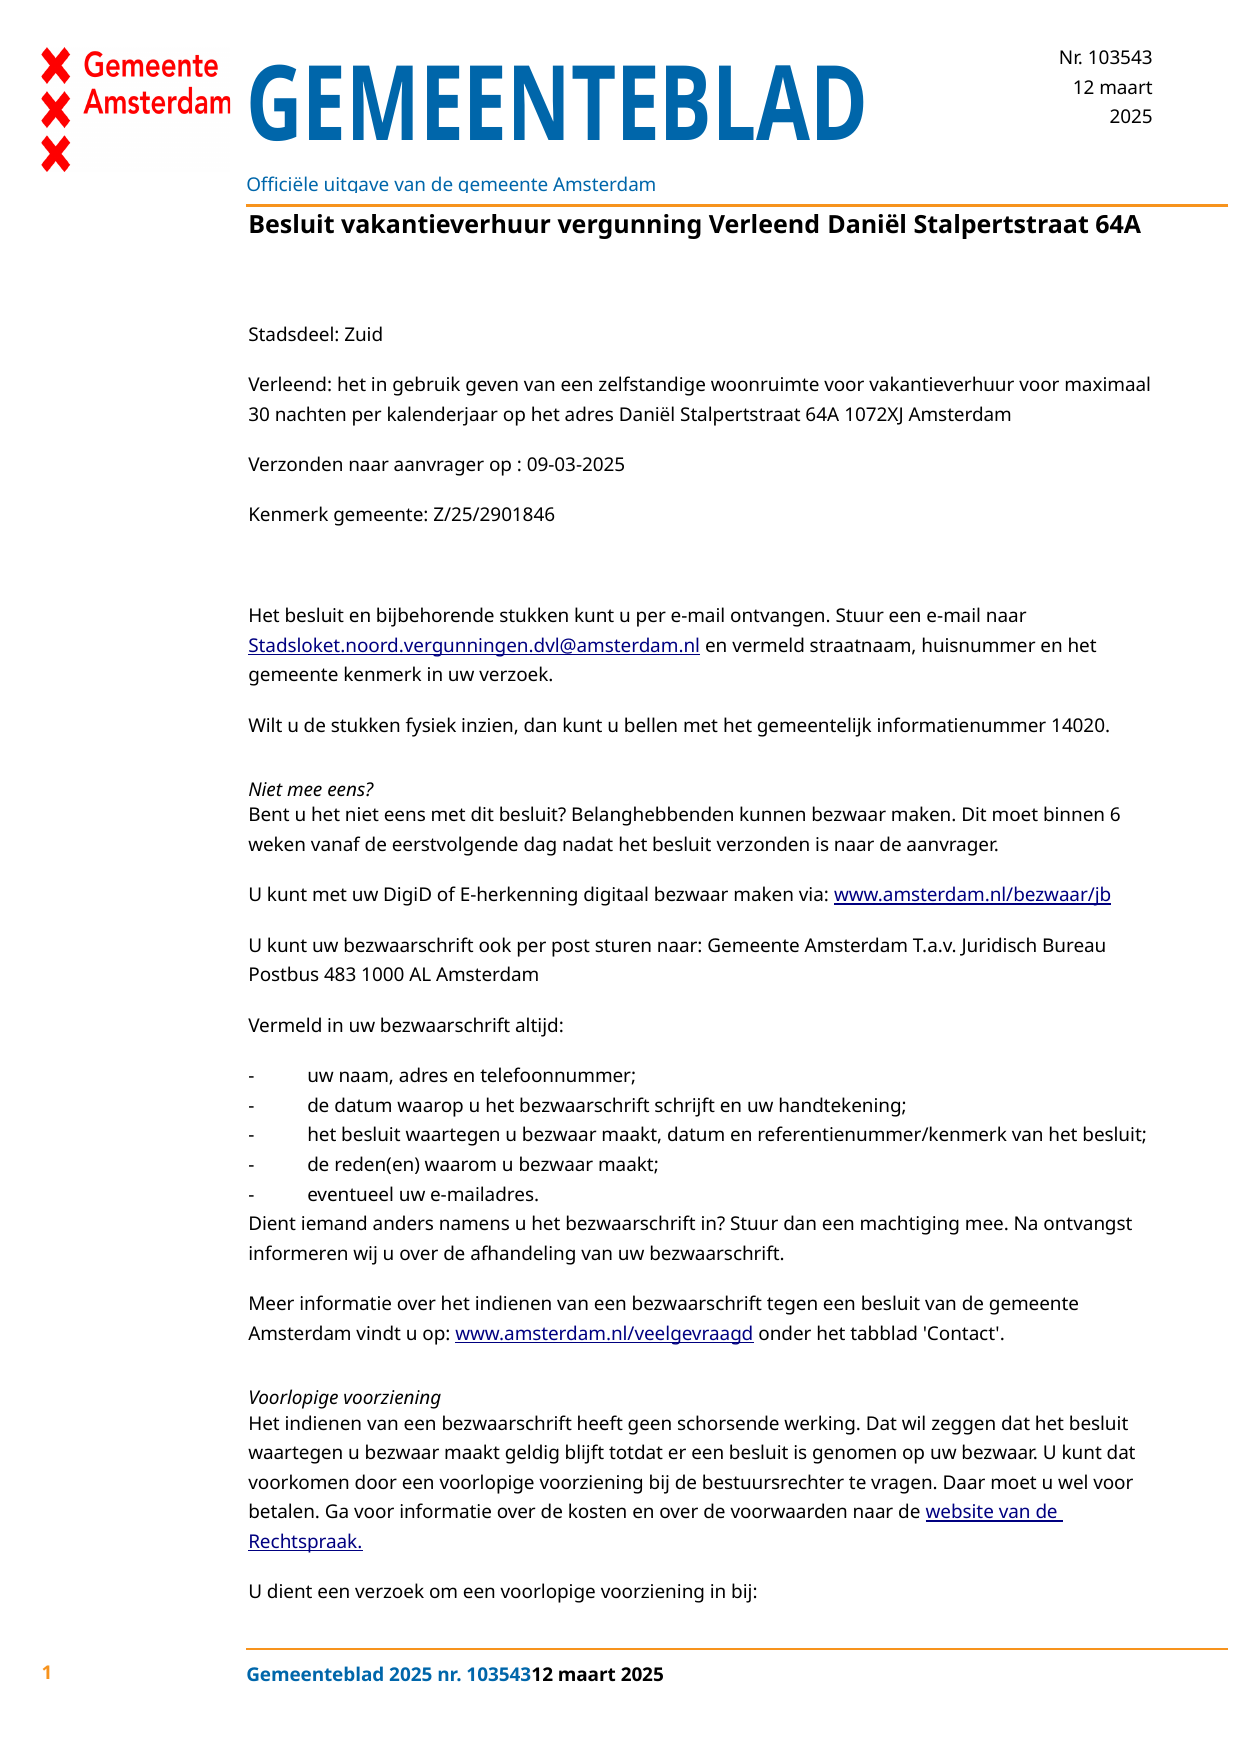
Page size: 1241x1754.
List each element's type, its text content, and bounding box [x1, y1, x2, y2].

text Het besluit en bijbehorende stukken kunt u per e-mail ontvangen. Stuur een e-mail naar Stadsloket.noord.vergunningen.dvl@amsterdam.nl en vermeld straatnaam, huisnummer en het gemeente kenmerk in uw verzoek. [248, 602, 1152, 687]
text Verleend: het in gebruik geven van een zelfstandige woonruimte voor vakantieverhuur voor maximaal 30 nachten per kalenderjaar op het adres Daniël Stalpertstraat 64A 1072XJ Amsterdam [248, 371, 1152, 426]
list uw naam, adres en telefoonnummer; [248, 1062, 1152, 1088]
text Niet mee eens? [248, 776, 1152, 802]
text Het indienen van een bezwaarschrift heeft geen schorsende werking. Dat wil zeggen dat het besluit waartegen u bezwaar maakt geldig blijft totdat er een besluit is genomen op uw bezwaar. U kunt dat voorkomen door een voorlopige voorziening bij de bestuursrechter te vragen. Daar moet u wel voor betalen. Ga voor informatie over de kosten en over de voorwaarden naar de website van de Rechtspraak. [248, 1410, 1152, 1554]
text U kunt met uw DigiD of E-herkenning digitaal bezwaar maken via: www.amsterdam.nl/bezwaar/jb [248, 882, 1152, 907]
text Dient iemand anders namens u het bezwaarschrift in? Stuur dan een machtiging mee. Na ontvangst informeren wij u over de afhandeling van uw bezwaarschrift. [248, 1210, 1152, 1266]
text Kenmerk gemeente: Z/25/2901846 [248, 502, 1152, 527]
text Voorlopige voorziening [248, 1384, 1152, 1410]
text Meer informatie over het indienen van een bezwaarschrift tegen een besluit van de gemeente Amsterdam vindt u op: www.amsterdam.nl/veelgevraagd onder het tabblad 'Contact'. [248, 1290, 1152, 1346]
list de datum waarop u het bezwaarschrift schrijft en uw handtekening; [248, 1092, 1152, 1118]
text Bent u het niet eens met dit besluit? Belanghebbenden kunnen bezwaar maken. Dit moet binnen 6 weken vanaf de eerstvolgende dag nadat het besluit verzonden is naar de aanvrager. [248, 802, 1152, 857]
list het besluit waartegen u bezwaar maakt, datum en referentienummer/kenmerk van het besluit; [248, 1122, 1152, 1147]
text Vermeld in uw bezwaarschrift altijd: [248, 1012, 1152, 1038]
picture [41, 47, 231, 172]
list de reden(en) waarom u bezwaar maakt; [248, 1151, 1152, 1177]
text Stadsdeel: Zuid [248, 321, 1152, 346]
list eventueel uw e-mailadres. [248, 1181, 1152, 1207]
text Verzonden naar aanvrager op : 09-03-2025 [248, 451, 1152, 477]
text Wilt u de stukken fysiek inzien, dan kunt u bellen met het gemeentelijk informatienummer 14020. [248, 712, 1152, 738]
text U kunt uw bezwaarschrift ook per post sturen naar: Gemeente Amsterdam T.a.v. Juridisch Bureau Postbus 483 1000 AL Amsterdam [248, 932, 1152, 987]
text U dient een verzoek om een voorlopige voorziening in bij: [248, 1578, 1152, 1604]
text Besluit vakantieverhuur vergunning Verleend Daniël Stalpertstraat 64A [248, 207, 1152, 241]
